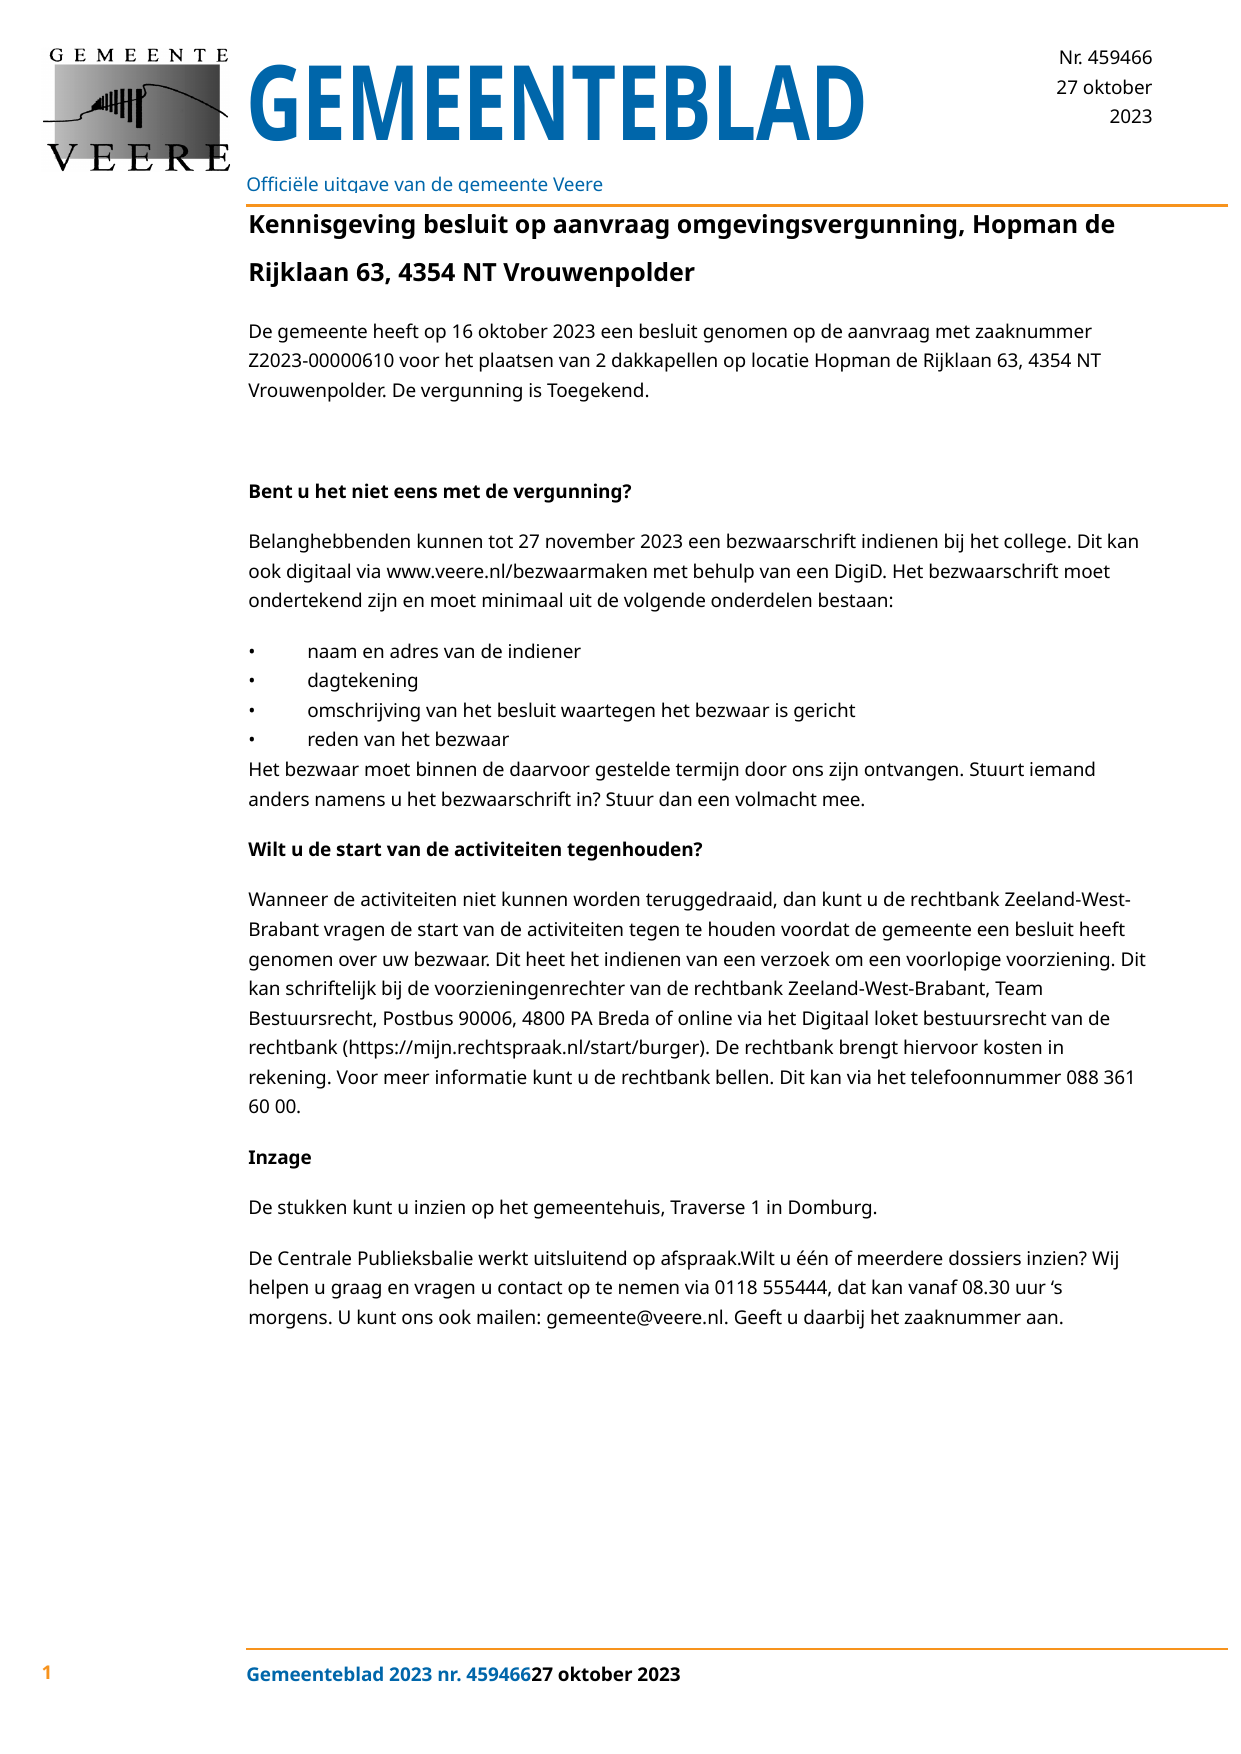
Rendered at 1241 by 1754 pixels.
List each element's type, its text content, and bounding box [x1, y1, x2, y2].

text Bent u het niet eens met de vergunning? [248, 478, 1152, 504]
text Inzage [248, 1144, 1152, 1170]
text De stukken kunt u inzien op het gemeentehuis, Traverse 1 in Domburg. [248, 1194, 1152, 1220]
list omschrijving van het besluit waartegen het bezwaar is gericht [248, 697, 1152, 723]
text Het bezwaar moet binnen de daarvoor gestelde termijn door ons zijn ontvangen. Stuurt iemand anders namens u het bezwaarschrift in? Stuur dan een volmacht mee. [248, 756, 1152, 812]
text Wanneer de activiteiten niet kunnen worden teruggedraaid, dan kunt u de rechtbank Zeeland-West-Brabant vragen de start van de activiteiten tegen te houden voordat de gemeente een besluit heeft genomen over uw bezwaar. Dit heet het indienen van een verzoek om een voorlopige voorziening. Dit kan schriftelijk bij de voorzieningenrechter van de rechtbank Zeeland-West-Brabant, Team Bestuursrecht, Postbus 90006, 4800 PA Breda of online via het Digitaal loket bestuursrecht van de rechtbank (https://mijn.rechtspraak.nl/start/burger). De rechtbank brengt hiervoor kosten in rekening. Voor meer informatie kunt u de rechtbank bellen. Dit kan via het telefoonnummer 088 361 60 00. [248, 887, 1152, 1119]
list dagtekening [248, 667, 1152, 693]
list naam en adres van de indiener [248, 638, 1152, 664]
text Belanghebbenden kunnen tot 27 november 2023 een bezwaarschrift indienen bij het college. Dit kan ook digitaal via www.veere.nl/bezwaarmaken met behulp van een DigiD. Het bezwaarschrift moet ondertekend zijn en moet minimaal uit de volgende onderdelen bestaan: [248, 528, 1152, 613]
text Kennisgeving besluit op aanvraag omgevingsvergunning, Hopman de Rijklaan 63, 4354 NT Vrouwenpolder [248, 207, 1152, 288]
text De gemeente heeft op 16 oktober 2023 een besluit genomen op de aanvraag met zaaknummer Z2023-00000610 voor het plaatsen van 2 dakkapellen op locatie Hopman de Rijklaan 63, 4354 NT Vrouwenpolder. De vergunning is Toegekend. [248, 318, 1152, 403]
text De Centrale Publieksbalie werkt uitsluitend op afspraak.Wilt u één of meerdere dossiers inzien? Wij helpen u graag en vragen u contact op te nemen via 0118 555444, dat kan vanaf 08.30 uur ‘s morgens. U kunt ons ook mailen: gemeente@veere.nl. Geeft u daarbij het zaaknummer aan. [248, 1245, 1152, 1330]
text Wilt u de start van de activiteiten tegenhouden? [248, 836, 1152, 862]
picture [41, 47, 231, 172]
list reden van het bezwaar [248, 727, 1152, 752]
